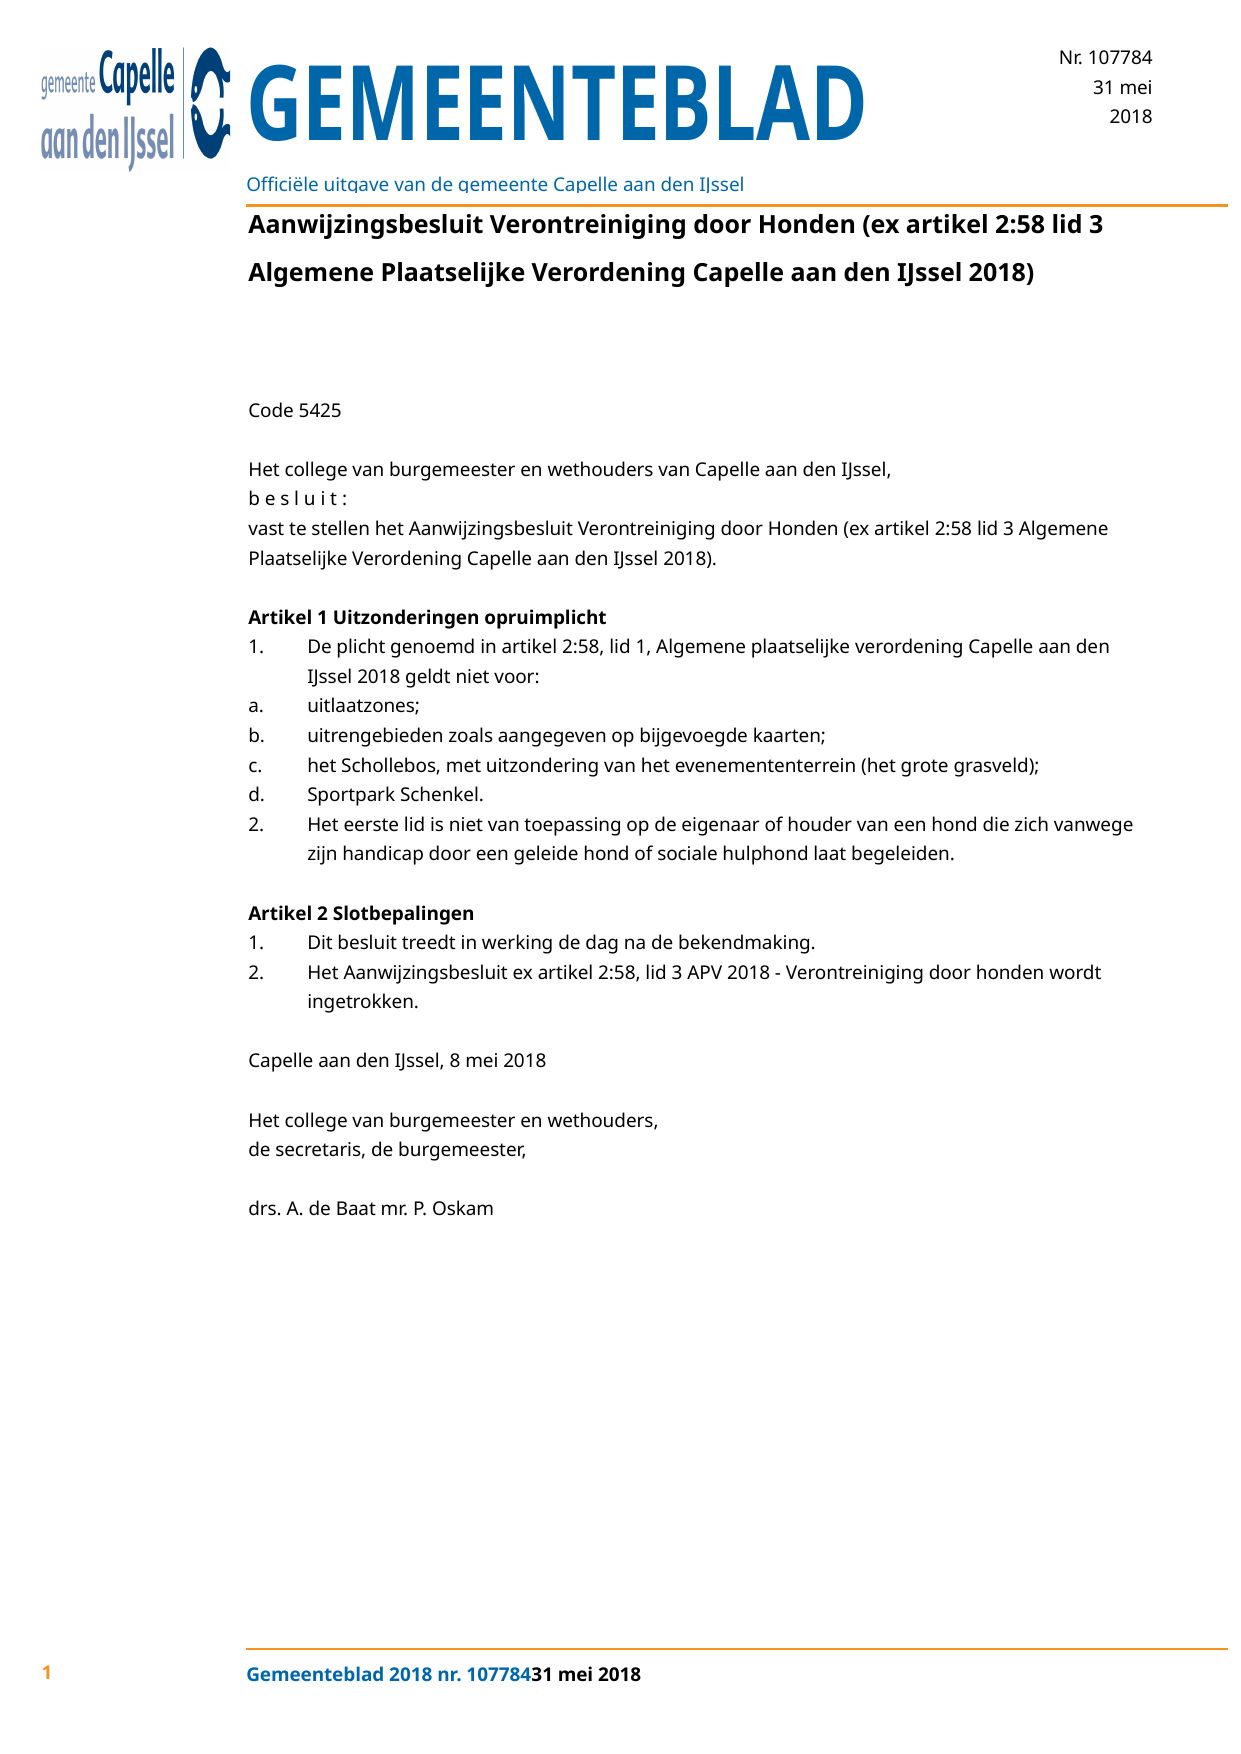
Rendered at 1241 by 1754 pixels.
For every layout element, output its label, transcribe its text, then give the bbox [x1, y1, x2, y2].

text b e s l u i t : [248, 486, 1152, 511]
list het Schollebos, met uitzondering van het evenemententerrein (het grote grasveld); [248, 752, 1152, 777]
list Het Aanwijzingsbesluit ex artikel 2:58, lid 3 APV 2018 - Verontreiniging door honden wordt ingetrokken. [248, 959, 1152, 1014]
picture [41, 47, 231, 172]
list De plicht genoemd in artikel 2:58, lid 1, Algemene plaatselijke verordening Capelle aan den IJssel 2018 geldt niet voor: [248, 633, 1152, 689]
text Code 5425 [248, 397, 1152, 422]
text Het college van burgemeester en wethouders, [248, 1107, 1152, 1132]
list Het eerste lid is niet van toepassing op de eigenaar of houder van een hond die zich vanwege zijn handicap door een geleide hond of sociale hulphond laat begeleiden. [248, 811, 1152, 866]
list Dit besluit treedt in werking de dag na de bekendmaking. [248, 929, 1152, 955]
list uitlaatzones; [248, 693, 1152, 718]
text Het college van burgemeester en wethouders van Capelle aan den IJssel, [248, 456, 1152, 482]
text Artikel 2 Slotbepalingen [248, 900, 1152, 925]
text vast te stellen het Aanwijzingsbesluit Verontreiniging door Honden (ex artikel 2:58 lid 3 Algemene Plaatselijke Verordening Capelle aan den IJssel 2018). [248, 515, 1152, 570]
text de secretaris, de burgemeester, [248, 1136, 1152, 1162]
list uitrengebieden zoals aangegeven op bijgevoegde kaarten; [248, 722, 1152, 748]
text Artikel 1 Uitzonderingen opruimplicht [248, 604, 1152, 629]
list Sportpark Schenkel. [248, 781, 1152, 807]
text drs. A. de Baat mr. P. Oskam [248, 1196, 1152, 1221]
text Capelle aan den IJssel, 8 mei 2018 [248, 1048, 1152, 1073]
text Aanwijzingsbesluit Verontreiniging door Honden (ex artikel 2:58 lid 3 Algemene Plaatselijke Verordening Capelle aan den IJssel 2018) [248, 207, 1152, 288]
